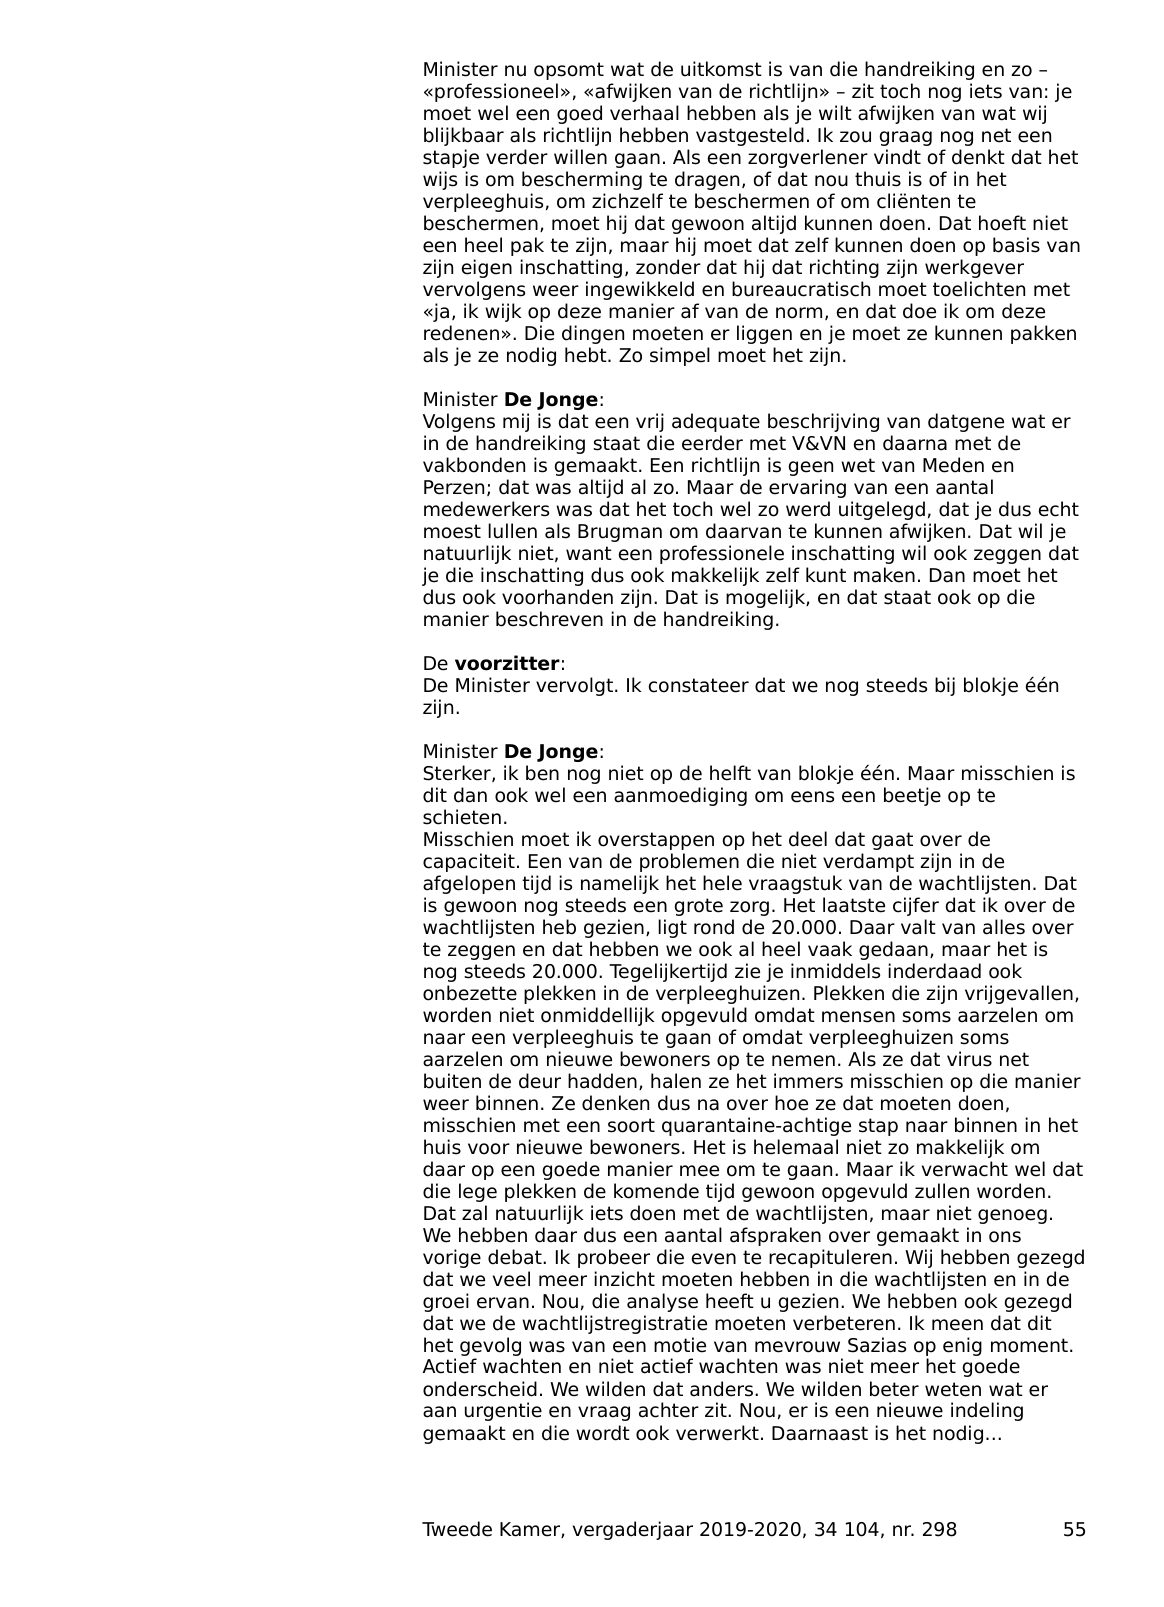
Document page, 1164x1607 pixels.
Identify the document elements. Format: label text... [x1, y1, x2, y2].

text Sterker, ik ben nog niet op de helft van blokje één. Maar misschien is dit dan ook wel een aanmoediging om eens een beetje op te schieten. [422, 763, 1087, 829]
text De Minister vervolgt. Ik constateer dat we nog steeds bij blokje één zijn. [422, 675, 1087, 719]
text Misschien moet ik overstappen op het deel dat gaat over de capaciteit. Een van de problemen die niet verdampt zijn in de afgelopen tijd is namelijk het hele vraagstuk van de wachtlijsten. Dat is gewoon nog steeds een grote zorg. Het laatste cijfer dat ik over de wachtlijsten heb gezien, ligt rond de 20.000. Daar valt van alles over te zeggen en dat hebben we ook al heel vaak gedaan, maar het is nog steeds 20.000. Tegelijkertijd zie je inmiddels inderdaad ook onbezette plekken in de verpleeghuizen. Plekken die zijn vrijgevallen, worden niet onmiddellijk opgevuld omdat mensen soms aarzelen om naar een verpleeghuis te gaan of omdat verpleeghuizen soms aarzelen om nieuwe bewoners op te nemen. Als ze dat virus net buiten de deur hadden, halen ze het immers misschien op die manier weer binnen. Ze denken dus na over hoe ze dat moeten doen, misschien met een soort quarantaine-achtige stap naar binnen in het huis voor nieuwe bewoners. Het is helemaal niet zo makkelijk om daar op een goede manier mee om te gaan. Maar ik verwacht wel dat die lege plekken de komende tijd gewoon opgevuld zullen worden. Dat zal natuurlijk iets doen met de wachtlijsten, maar niet genoeg. We hebben daar dus een aantal afspraken over gemaakt in ons vorige debat. Ik probeer die even te recapituleren. Wij hebben gezegd dat we veel meer inzicht moeten hebben in die wachtlijsten en in de groei ervan. Nou, die analyse heeft u gezien. We hebben ook gezegd dat we de wachtlijstregistratie moeten verbeteren. Ik meen dat dit het gevolg was van een motie van mevrouw Sazias op enig moment. Actief wachten en niet actief wachten was niet meer het goede onderscheid. We wilden dat anders. We wilden beter weten wat er aan urgentie en vraag achter zit. Nou, er is een nieuwe indeling gemaakt en die wordt ook verwerkt. Daarnaast is het nodig... [422, 829, 1087, 1444]
text Minister De Jonge: [422, 741, 1087, 763]
text Minister De Jonge: [422, 389, 1087, 411]
text Minister nu opsomt wat de uitkomst is van die handreiking en zo – «professioneel», «afwijken van de richtlijn» – zit toch nog iets van: je moet wel een goed verhaal hebben als je wilt afwijken van wat wij blijkbaar als richtlijn hebben vastgesteld. Ik zou graag nog net een stapje verder willen gaan. Als een zorgverlener vindt of denkt dat het wijs is om bescherming te dragen, of dat nou thuis is of in het verpleeghuis, om zichzelf te beschermen of om cliënten te beschermen, moet hij dat gewoon altijd kunnen doen. Dat hoeft niet een heel pak te zijn, maar hij moet dat zelf kunnen doen op basis van zijn eigen inschatting, zonder dat hij dat richting zijn werkgever vervolgens weer ingewikkeld en bureaucratisch moet toelichten met «ja, ik wijk op deze manier af van de norm, en dat doe ik om deze redenen». Die dingen moeten er liggen en je moet ze kunnen pakken als je ze nodig hebt. Zo simpel moet het zijn. [422, 59, 1087, 367]
text Volgens mij is dat een vrij adequate beschrijving van datgene wat er in de handreiking staat die eerder met V&VN en daarna met de vakbonden is gemaakt. Een richtlijn is geen wet van Meden en Perzen; dat was altijd al zo. Maar de ervaring van een aantal medewerkers was dat het toch wel zo werd uitgelegd, dat je dus echt moest lullen als Brugman om daarvan te kunnen afwijken. Dat wil je natuurlijk niet, want een professionele inschatting wil ook zeggen dat je die inschatting dus ook makkelijk zelf kunt maken. Dan moet het dus ook voorhanden zijn. Dat is mogelijk, en dat staat ook op die manier beschreven in de handreiking. [422, 411, 1087, 631]
text De voorzitter: [422, 653, 1087, 675]
